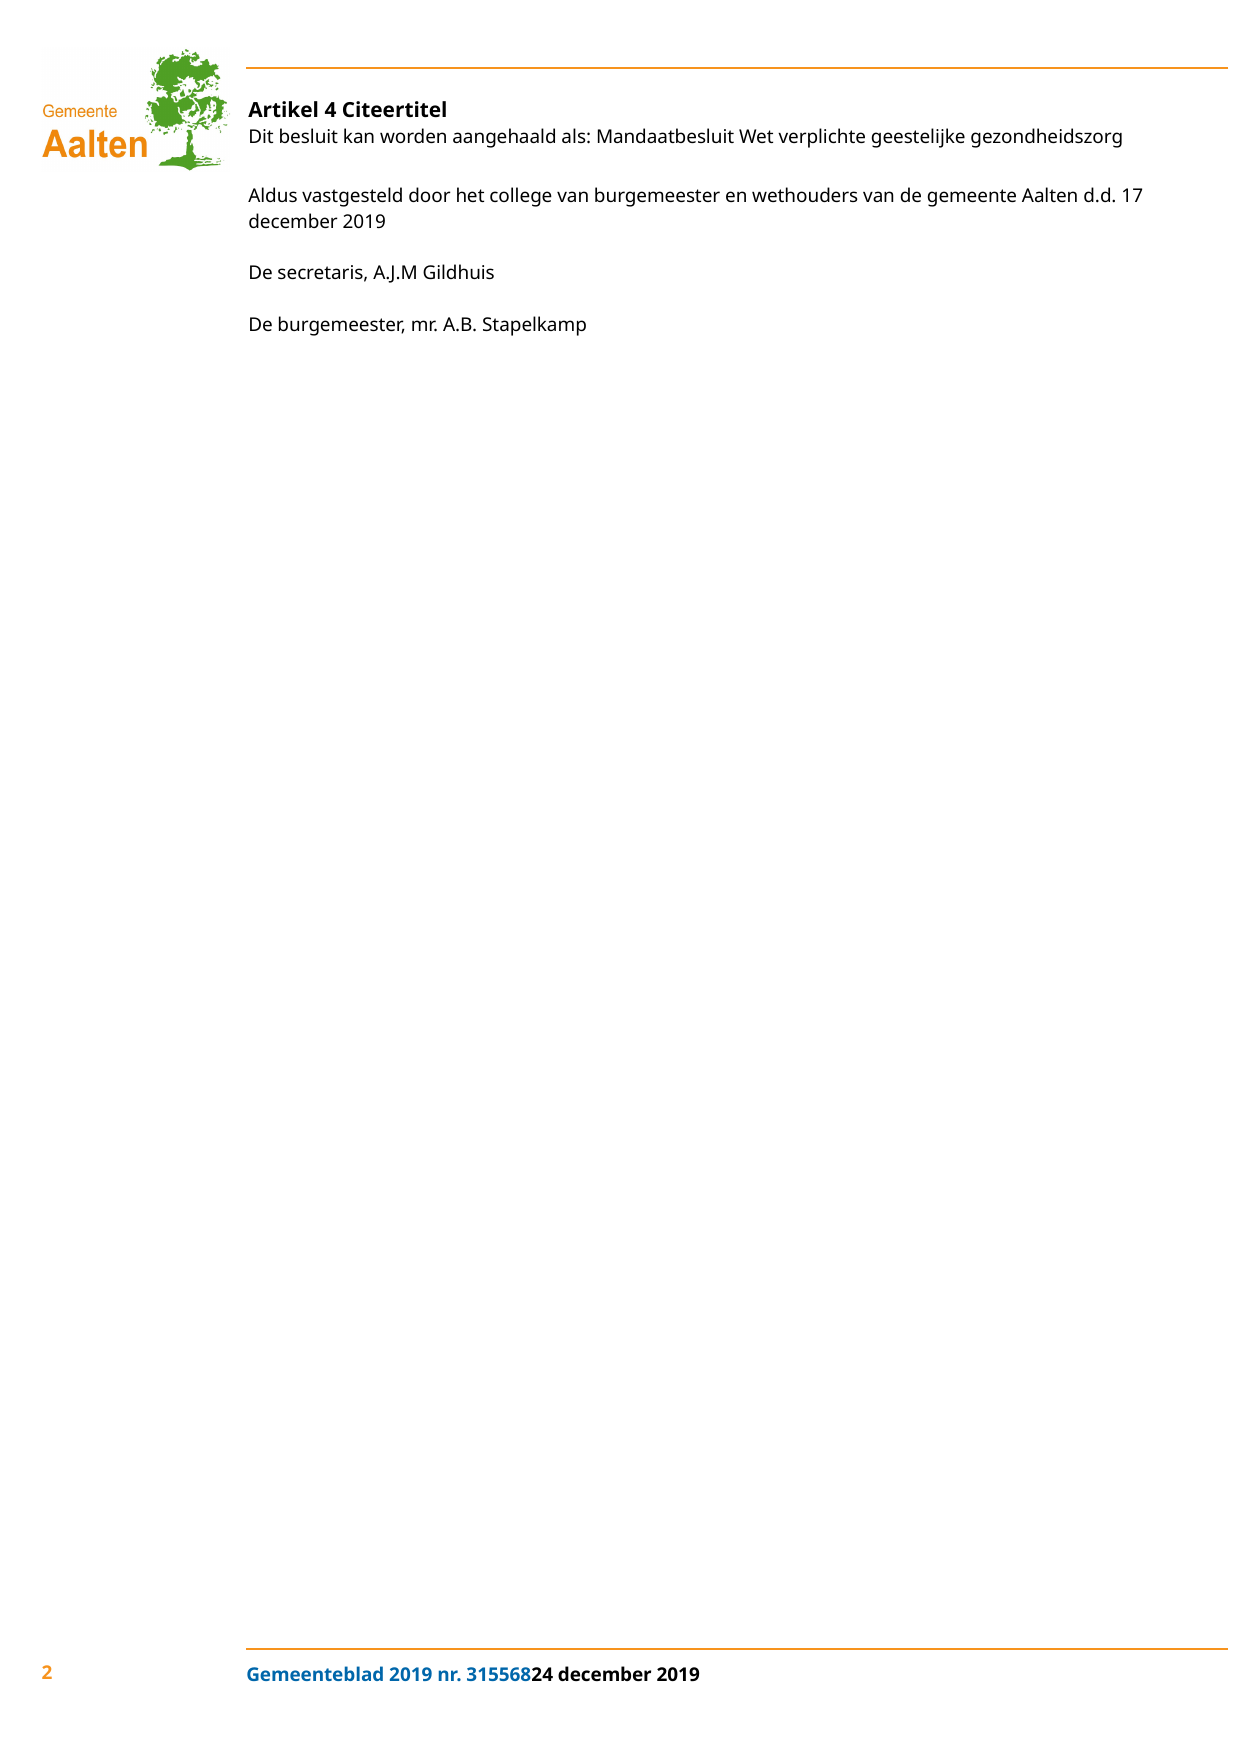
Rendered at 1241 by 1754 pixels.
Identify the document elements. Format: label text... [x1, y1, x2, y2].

text De burgemeester, mr. A.B. Stapelkamp [248, 311, 1152, 337]
text Artikel 4 Citeertitel [248, 95, 1152, 123]
text Aldus vastgesteld door het college van burgemeester en wethouders van de gemeente Aalten d.d. 17 december 2019 [248, 182, 1152, 234]
text Dit besluit kan worden aangehaald als: Mandaatbesluit Wet verplichte geestelijke gezondheidszorg [248, 123, 1152, 149]
text De secretaris, A.J.M Gildhuis [248, 259, 1152, 285]
picture [41, 47, 231, 172]
